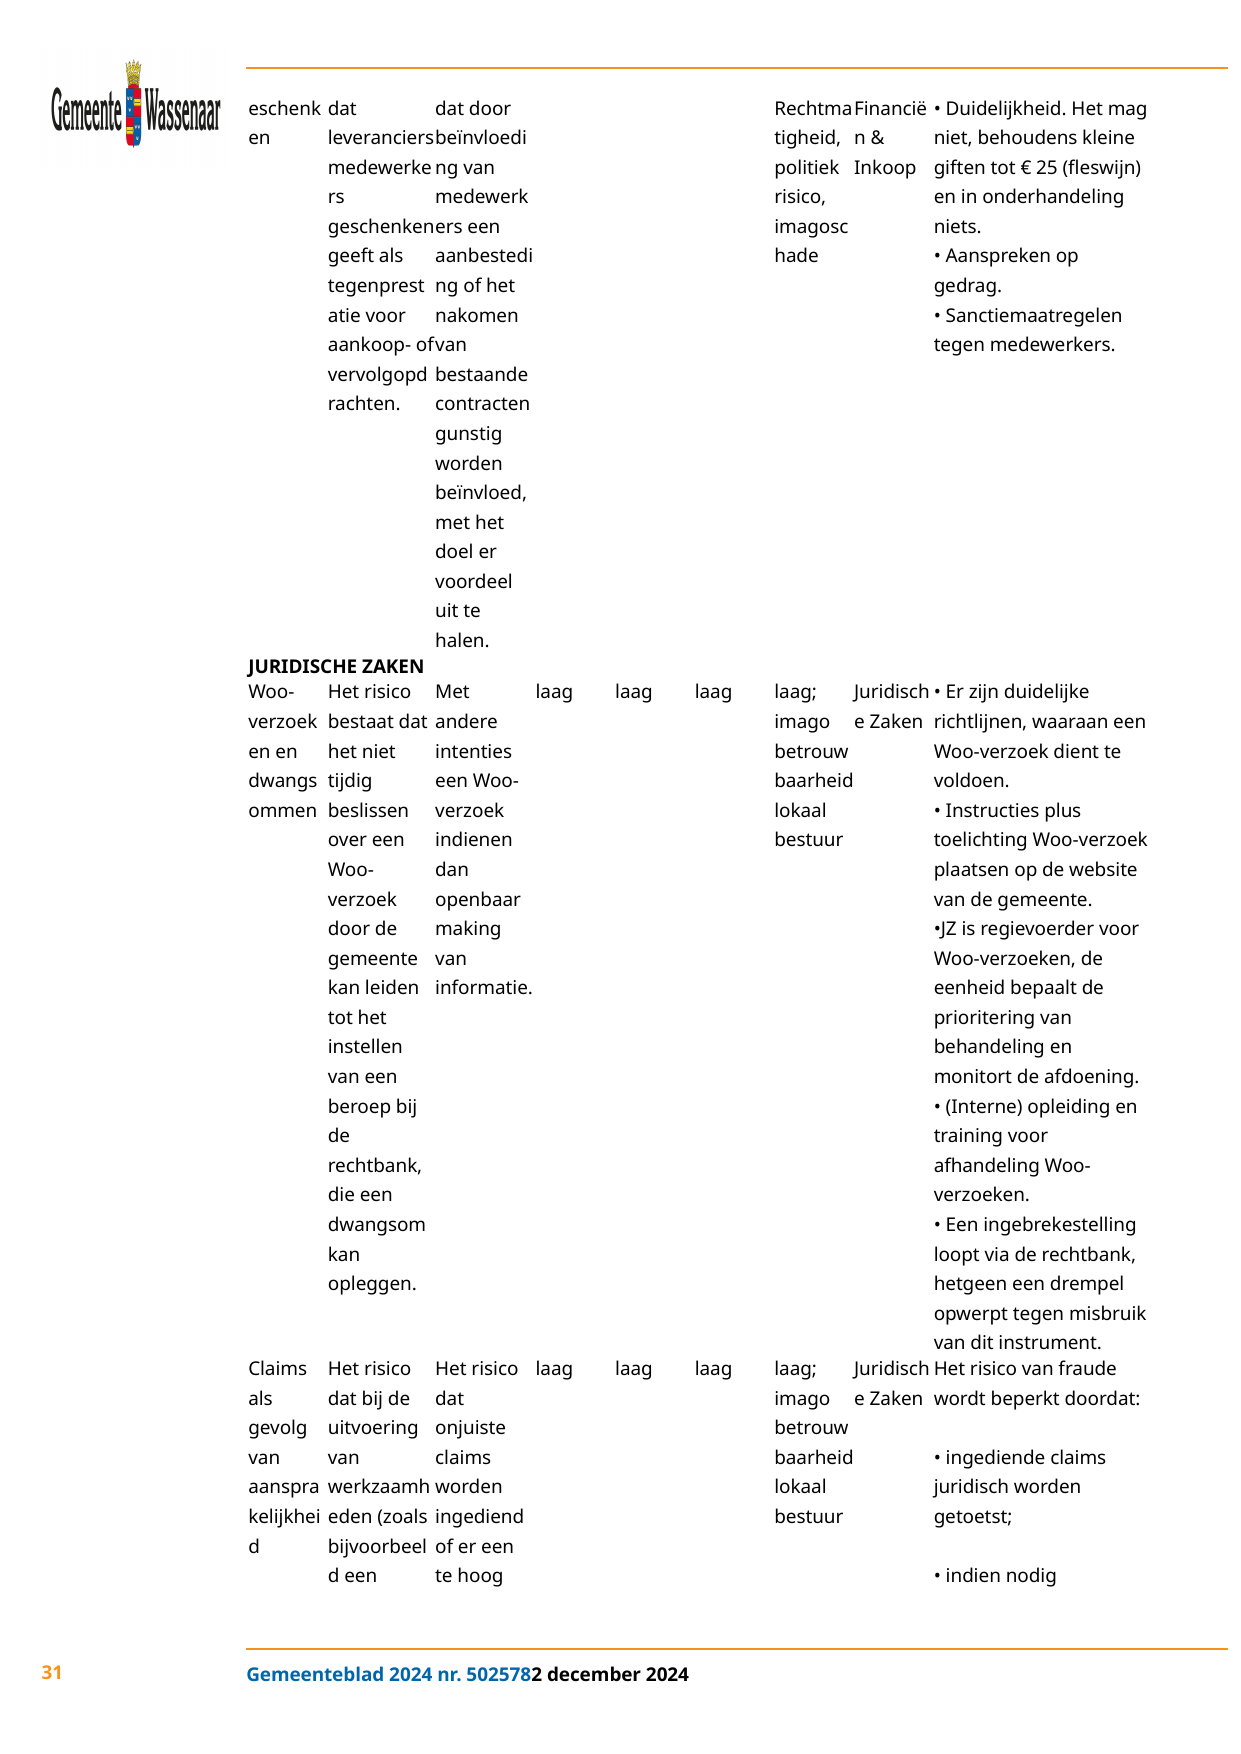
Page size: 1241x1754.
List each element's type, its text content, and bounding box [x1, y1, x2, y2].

table_cell Juridische Zaken [854, 679, 933, 1355]
table_cell laag [695, 679, 774, 1355]
table_cell [535, 95, 615, 653]
picture [41, 47, 231, 172]
table_cell • Duidelijkheid. Het mag niet, behoudens kleine giften tot € 25 (fleswijn) en in onderhandeling niets. • Aanspreken op gedrag. • Sanctiemaatregelen tegen medewerkers. [934, 95, 1152, 653]
table_cell laag [535, 1355, 615, 1588]
table_cell laag [535, 679, 615, 1355]
table_cell laag; imago betrouwbaarheid lokaal bestuur [774, 1355, 854, 1588]
table_cell Financiën & Inkoop [854, 95, 933, 653]
table_cell • Er zijn duidelijke richtlijnen, waaraan een Woo-verzoek dient te voldoen. • Instructies plus toelichting Woo-verzoek plaatsen op de website van de gemeente. •JZ is regievoerder voor Woo-verzoeken, de eenheid bepaalt de prioritering van behandeling en monitort de afdoening. • (Interne) opleiding en training voor afhandeling Woo-verzoeken. • Een ingebrekestelling loopt via de rechtbank, hetgeen een drempel opwerpt tegen misbruik van dit instrument. [934, 679, 1152, 1355]
table_cell laag [695, 1355, 774, 1588]
table_cell [615, 95, 694, 653]
table_cell JURIDISCHE ZAKEN [248, 653, 1152, 679]
table_cell Het risico dat onjuiste claims worden ingediend of er een te hoog [435, 1355, 535, 1588]
table_cell Woo-verzoeken en dwangsommen [248, 679, 328, 1355]
table_cell eschenken [248, 95, 328, 653]
table_cell [695, 95, 774, 653]
table_cell dat leveranciers medewerkers geschenken geeft als tegenprestatie voor aankoop- of vervolgopdrachten. [328, 95, 435, 653]
table_cell laag; imago betrouwbaarheid lokaal bestuur [774, 679, 854, 1355]
table_cell dat door beïnvloeding van medewerkers een aanbesteding of het nakomen van bestaande contracten gunstig worden beïnvloed, met het doel er voordeel uit te halen. [435, 95, 535, 653]
table_cell Het risico van fraude wordt beperkt doordat: • ingediende claims juridisch worden getoetst; • indien nodig [934, 1355, 1152, 1588]
table_cell Rechtmatigheid, politiek risico, imagoschade [774, 95, 854, 653]
table_cell laag [615, 1355, 694, 1588]
table_cell Het risico bestaat dat het niet tijdig beslissen over een Woo-verzoek door de gemeente kan leiden tot het instellen van een beroep bij de rechtbank, die een dwangsom kan opleggen. [328, 679, 435, 1355]
table_cell laag [615, 679, 694, 1355]
table_cell Juridische Zaken [854, 1355, 933, 1588]
table_cell Met andere intenties een Woo-verzoek indienen dan openbaarmaking van informatie. [435, 679, 535, 1355]
table_cell Claims als gevolg van aansprakelijkheid [248, 1355, 328, 1588]
table_cell Het risico dat bij de uitvoering van werkzaamheden (zoals bijvoorbeeld een [328, 1355, 435, 1588]
